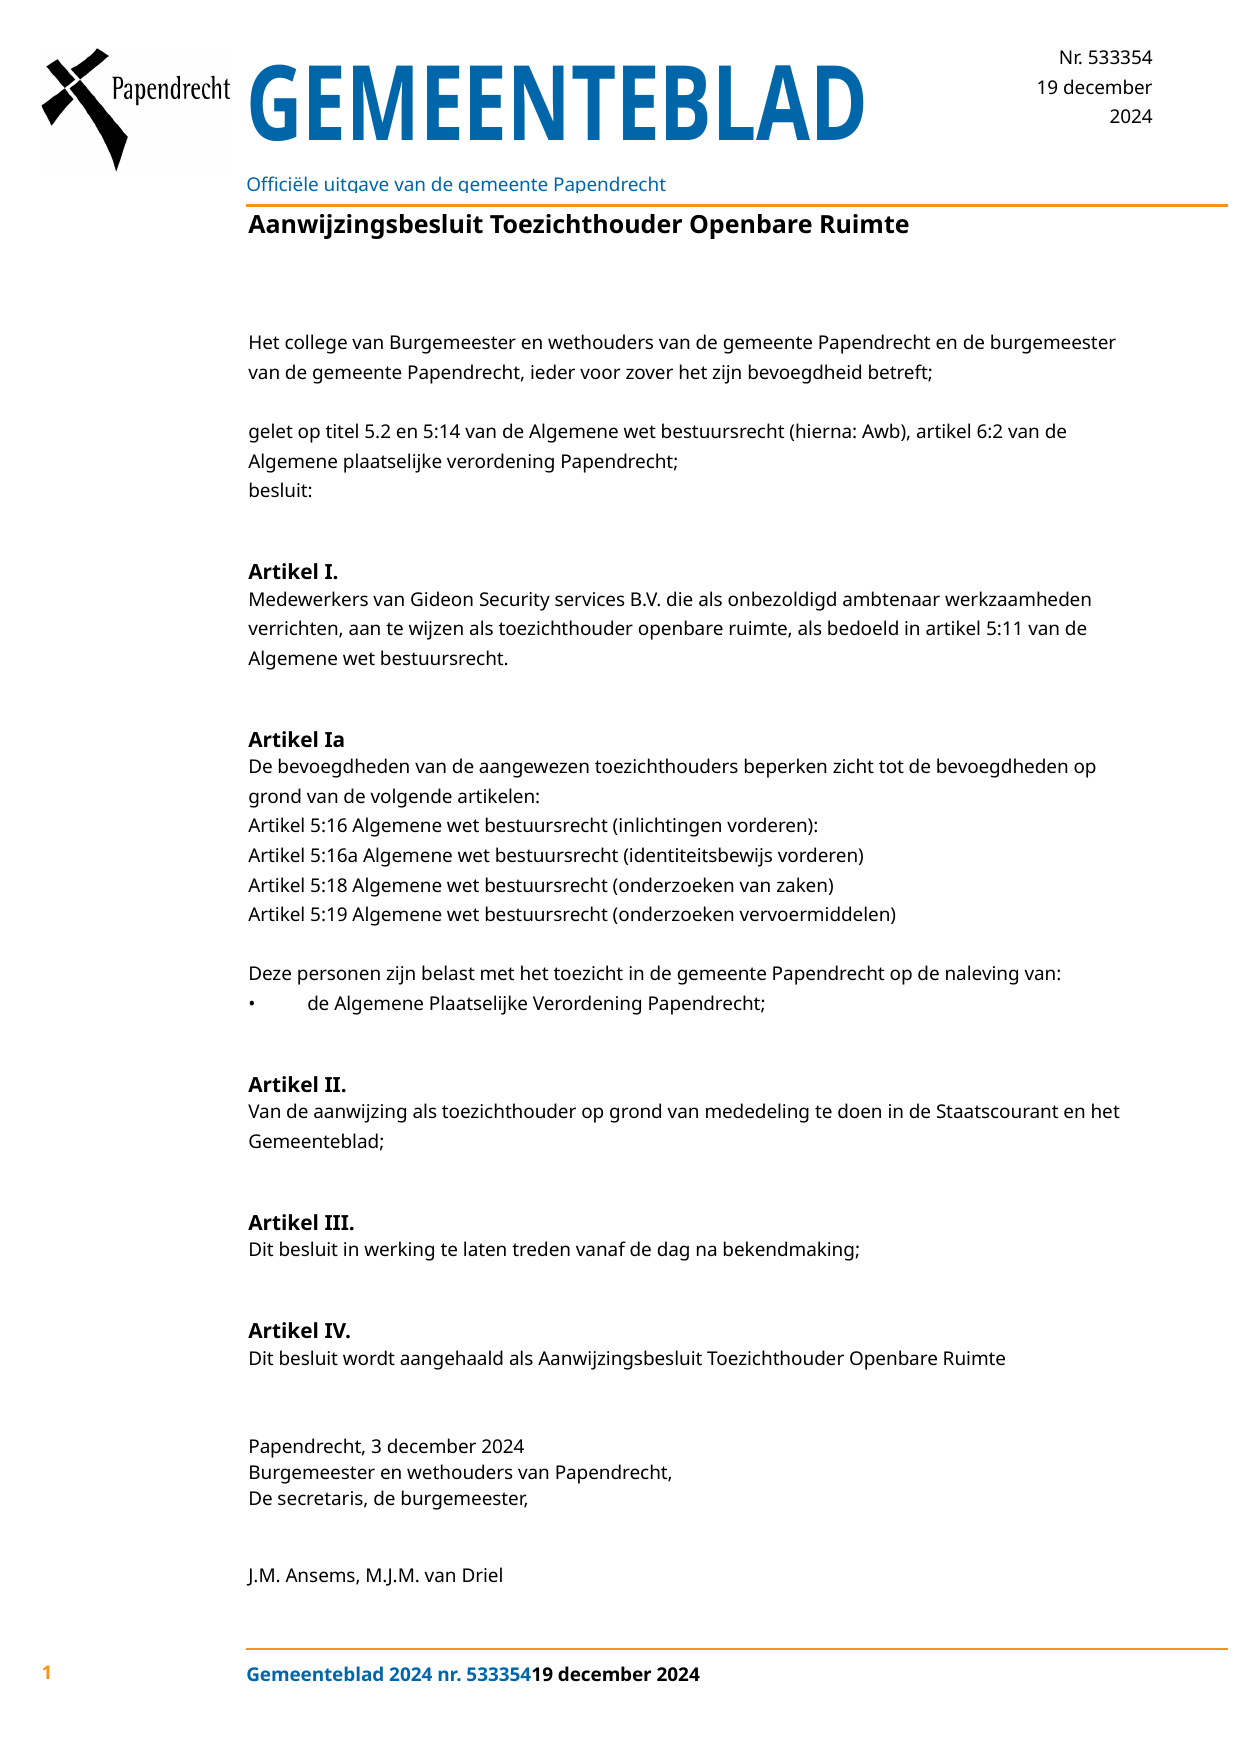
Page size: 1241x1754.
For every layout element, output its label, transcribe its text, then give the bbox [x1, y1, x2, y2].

text Van de aanwijzing als toezichthouder op grond van mededeling te doen in de Staatscourant en het Gemeenteblad; [248, 1098, 1152, 1154]
text Artikel I. [248, 557, 1152, 586]
text Burgemeester en wethouders van Papendrecht, [248, 1459, 1152, 1485]
text Deze personen zijn belast met het toezicht in de gemeente Papendrecht op de naleving van: [248, 961, 1152, 986]
text Aanwijzingsbesluit Toezichthouder Openbare Ruimte [248, 207, 1152, 241]
text besluit: [248, 477, 1152, 503]
text Artikel 5:16a Algemene wet bestuursrecht (identiteitsbewijs vorderen) [248, 842, 1152, 868]
text Artikel III. [248, 1208, 1152, 1237]
text De secretaris, de burgemeester, [248, 1485, 1152, 1511]
text De bevoegdheden van de aangewezen toezichthouders beperken zicht tot de bevoegdheden op grond van de volgende artikelen: [248, 753, 1152, 809]
text Dit besluit in werking te laten treden vanaf de dag na bekendmaking; [248, 1237, 1152, 1262]
text Het college van Burgemeester en wethouders van de gemeente Papendrecht en de burgemeester van de gemeente Papendrecht, ieder voor zover het zijn bevoegdheid betreft; [248, 329, 1152, 385]
list de Algemene Plaatselijke Verordening Papendrecht; [248, 990, 1152, 1016]
text Artikel Ia [248, 725, 1152, 753]
text Artikel 5:19 Algemene wet bestuursrecht (onderzoeken vervoermiddelen) [248, 901, 1152, 927]
text gelet op titel 5.2 en 5:14 van de Algemene wet bestuursrecht (hierna: Awb), artikel 6:2 van de Algemene plaatselijke verordening Papendrecht; [248, 418, 1152, 473]
text Dit besluit wordt aangehaald als Aanwijzingsbesluit Toezichthouder Openbare Ruimte [248, 1345, 1152, 1371]
text Artikel IV. [248, 1317, 1152, 1345]
text J.M. Ansems, M.J.M. van Driel [248, 1562, 1152, 1588]
text Artikel II. [248, 1070, 1152, 1098]
text Artikel 5:18 Algemene wet bestuursrecht (onderzoeken van zaken) [248, 872, 1152, 897]
text Papendrecht, 3 december 2024 [248, 1434, 1152, 1459]
text Medewerkers van Gideon Security services B.V. die als onbezoldigd ambtenaar werkzaamheden verrichten, aan te wijzen als toezichthouder openbare ruimte, als bedoeld in artikel 5:11 van de Algemene wet bestuursrecht. [248, 586, 1152, 671]
picture [41, 47, 231, 172]
text Artikel 5:16 Algemene wet bestuursrecht (inlichtingen vorderen): [248, 813, 1152, 838]
